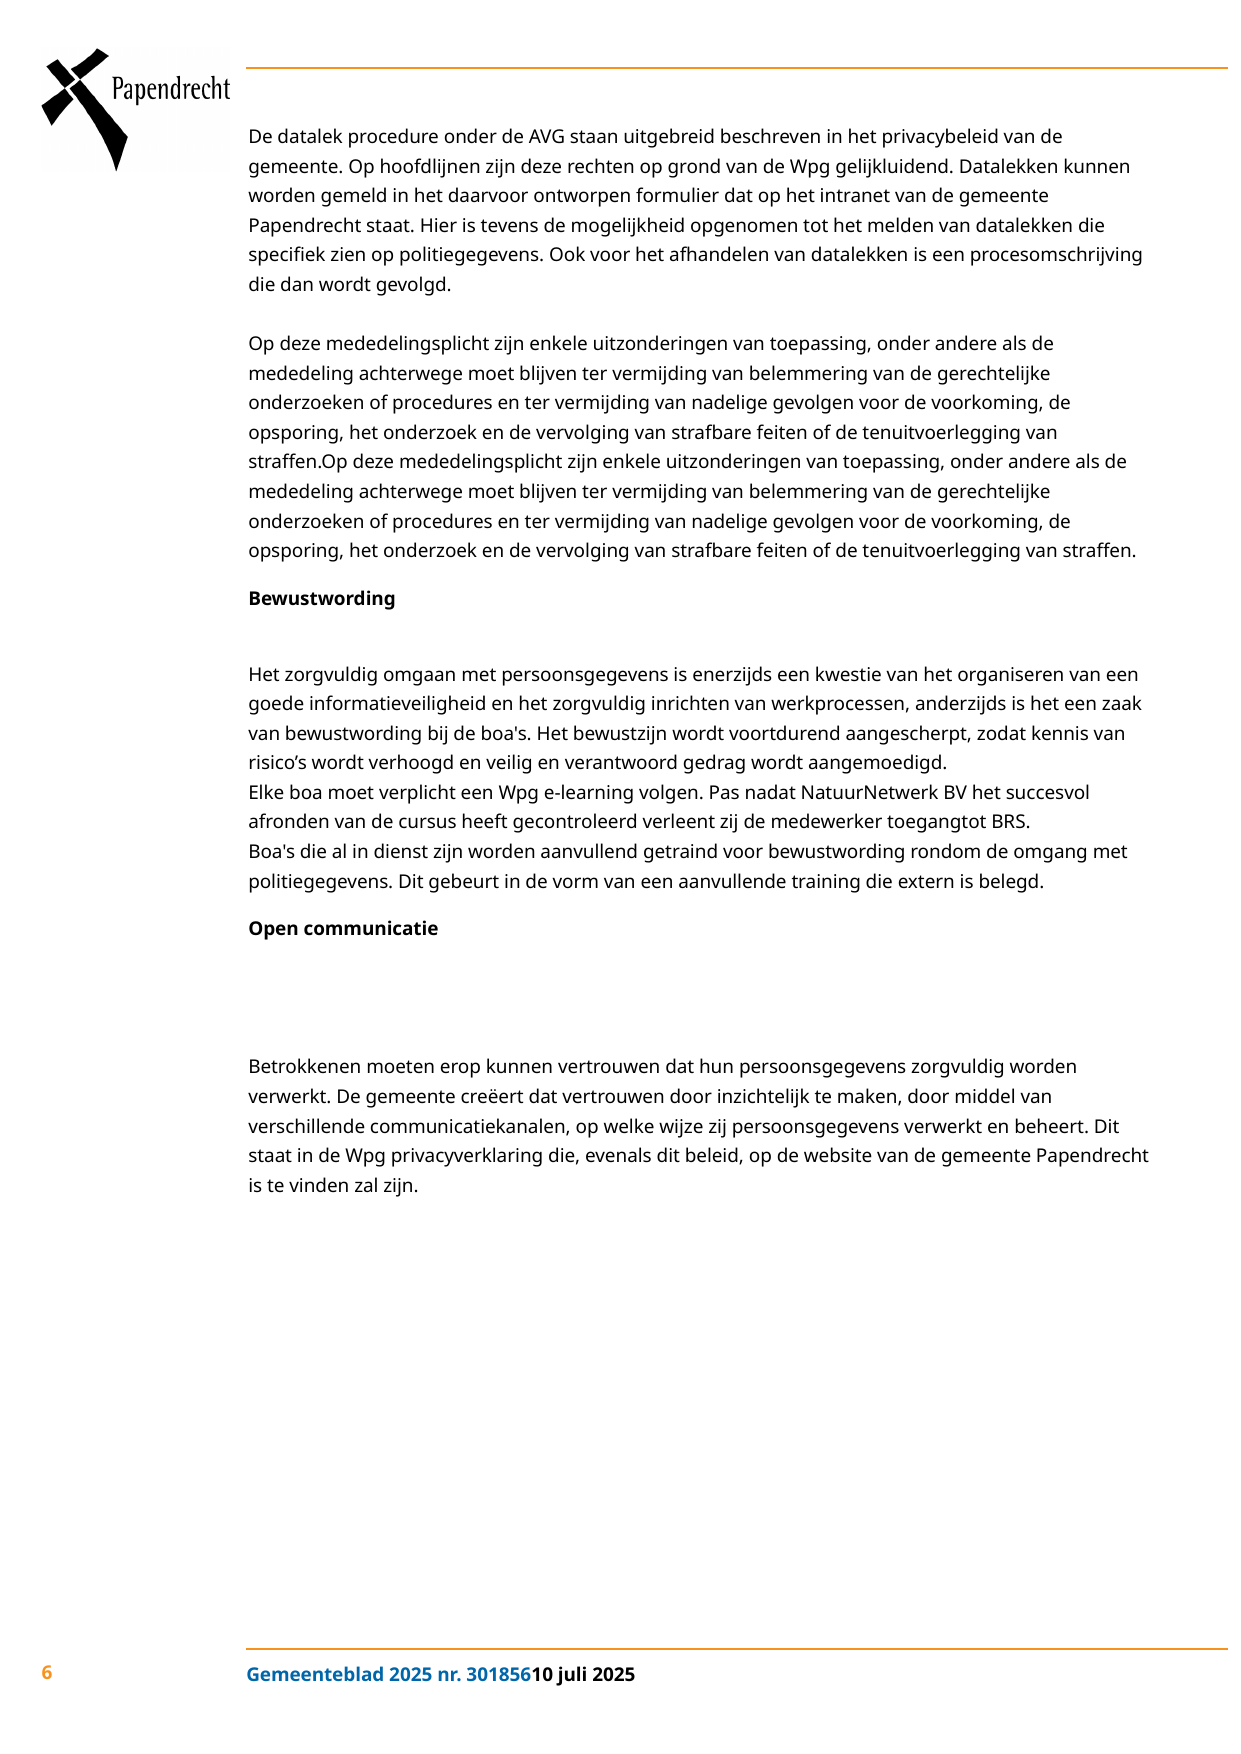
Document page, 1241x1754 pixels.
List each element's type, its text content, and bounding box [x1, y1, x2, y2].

text Boa's die al in dienst zijn worden aanvullend getraind voor bewustwording rondom de omgang met politiegegevens. Dit gebeurt in de vorm van een aanvullende training die extern is belegd. [248, 838, 1152, 893]
text Het zorgvuldig omgaan met persoonsgegevens is enerzijds een kwestie van het organiseren van een goede informatieveiligheid en het zorgvuldig inrichten van werkprocessen, anderzijds is het een zaak van bewustwording bij de boa's. Het bewustzijn wordt voortdurend aangescherpt, zodat kennis van risico’s wordt verhoogd en veilig en verantwoord gedrag wordt aangemoedigd. [248, 661, 1152, 775]
text Bewustwording [248, 583, 1152, 611]
picture [41, 47, 231, 172]
text De datalek procedure onder de AVG staan uitgebreid beschreven in het privacybeleid van de gemeente. Op hoofdlijnen zijn deze rechten op grond van de Wpg gelijkluidend. Datalekken kunnen worden gemeld in het daarvoor ontworpen formulier dat op het intranet van de gemeente Papendrecht staat. Hier is tevens de mogelijkheid opgenomen tot het melden van datalekken die specifiek zien op politiegegevens. Ook voor het afhandelen van datalekken is een procesomschrijving die dan wordt gevolgd. [248, 123, 1152, 297]
text Betrokkenen moeten erop kunnen vertrouwen dat hun persoonsgegevens zorgvuldig worden verwerkt. De gemeente creëert dat vertrouwen door inzichtelijk te maken, door middel van verschillende communicatiekanalen, op welke wijze zij persoonsgegevens verwerkt en beheert. Dit staat in de Wpg privacyverklaring die, evenals dit beleid, op de website van de gemeente Papendrecht is te vinden zal zijn. [248, 1054, 1152, 1198]
text Elke boa moet verplicht een Wpg e-learning volgen. Pas nadat NatuurNetwerk BV het succesvol afronden van de cursus heeft gecontroleerd verleent zij de medewerker toegangtot BRS. [248, 779, 1152, 834]
text Op deze mededelingsplicht zijn enkele uitzonderingen van toepassing, onder andere als de mededeling achterwege moet blijven ter vermijding van belemmering van de gerechtelijke onderzoeken of procedures en ter vermijding van nadelige gevolgen voor de voorkoming, de opsporing, het onderzoek en de vervolging van strafbare feiten of de tenuitvoerlegging van straffen.Op deze mededelingsplicht zijn enkele uitzonderingen van toepassing, onder andere als de mededeling achterwege moet blijven ter vermijding van belemmering van de gerechtelijke onderzoeken of procedures en ter vermijding van nadelige gevolgen voor de voorkoming, de opsporing, het onderzoek en de vervolging van strafbare feiten of de tenuitvoerlegging van straffen. [248, 330, 1152, 563]
text Open communicatie [248, 913, 1152, 942]
